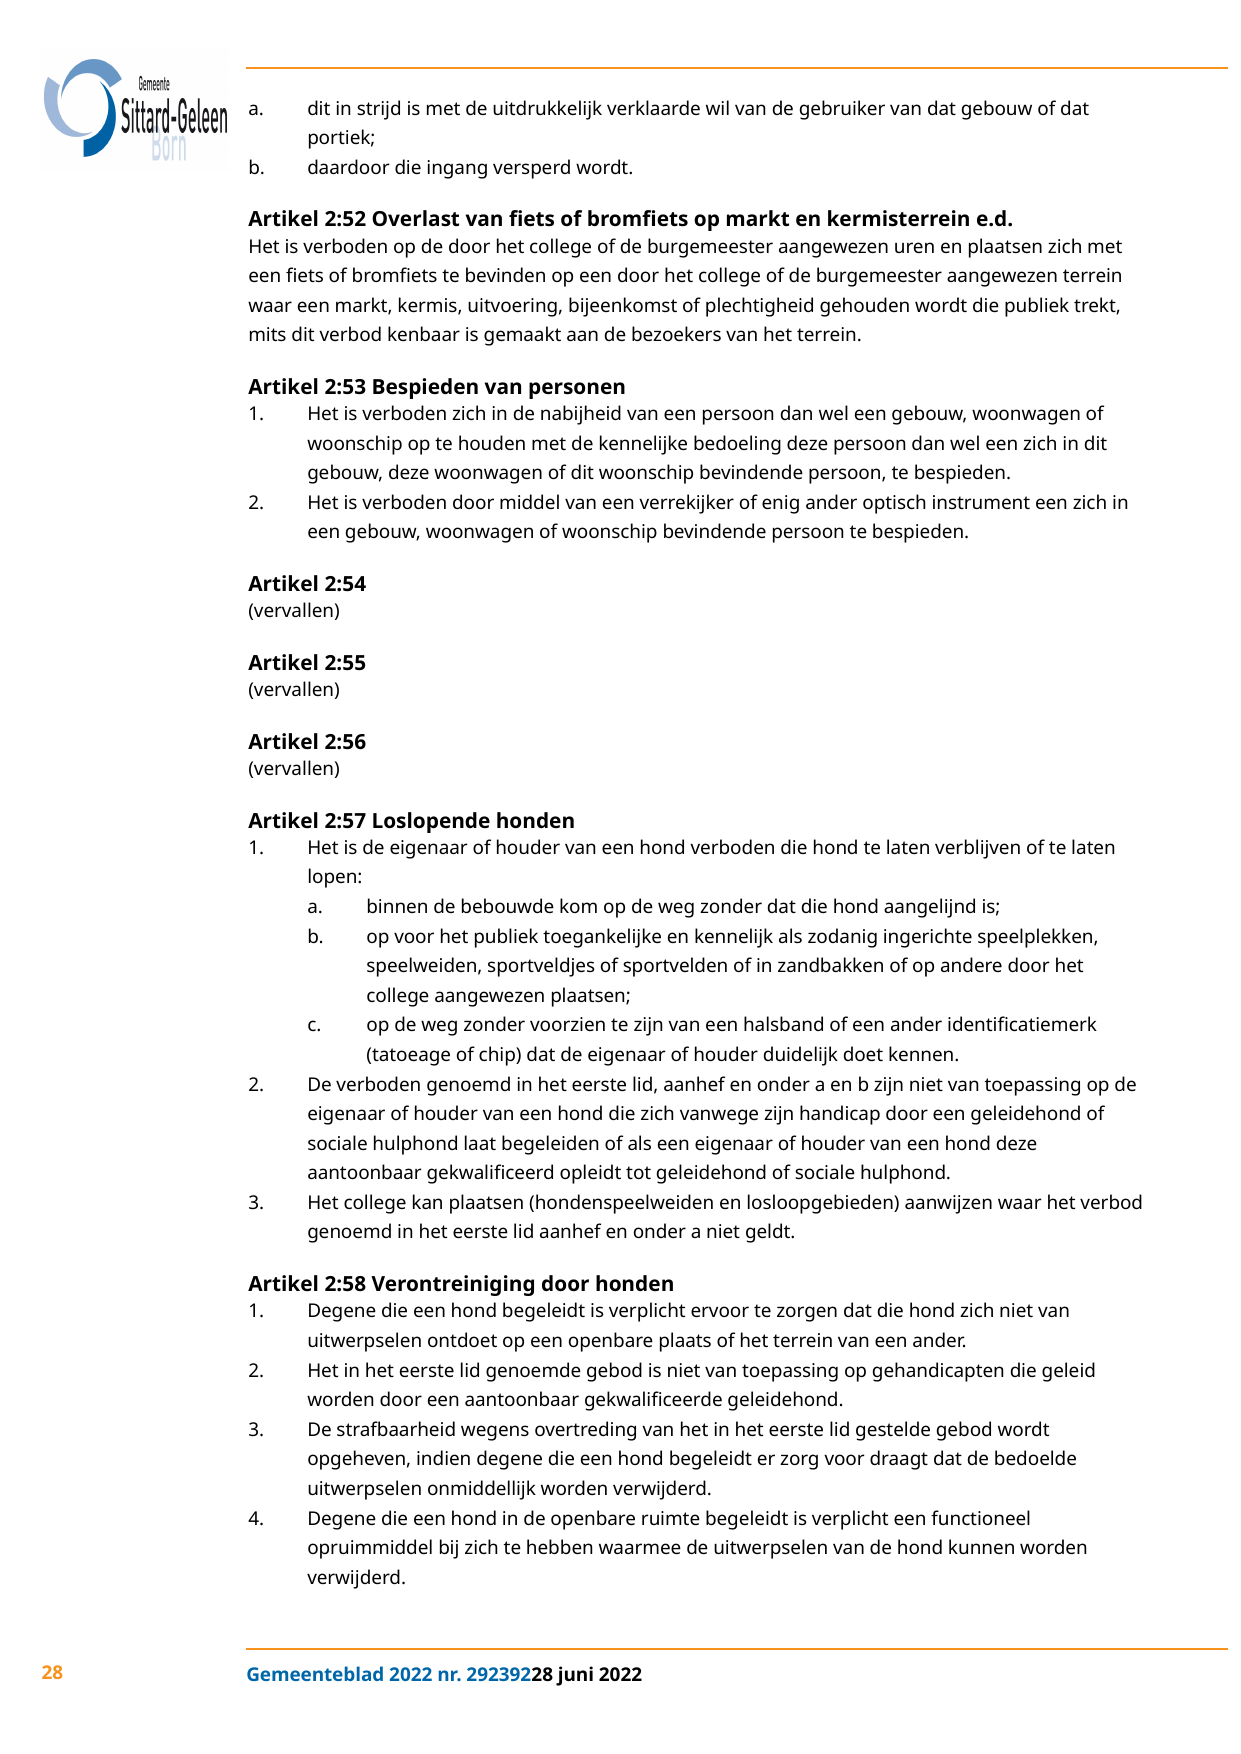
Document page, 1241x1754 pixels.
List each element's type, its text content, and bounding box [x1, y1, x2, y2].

text Artikel 2:52 Overlast van fiets of bromfiets op markt en kermisterrein e.d. [248, 204, 1152, 233]
text (vervallen) [248, 755, 1152, 781]
list Het college kan plaatsen (hondenspeelweiden en losloopgebieden) aanwijzen waar het verbod genoemd in het eerste lid aanhef en onder a niet geldt. [248, 1189, 1152, 1244]
list De strafbaarheid wegens overtreding van het in het eerste lid gestelde gebod wordt opgeheven, indien degene die een hond begeleidt er zorg voor draagt dat de bedoelde uitwerpselen onmiddellijk worden verwijderd. [248, 1416, 1152, 1501]
text Artikel 2:54 [248, 569, 1152, 598]
text Artikel 2:58 Verontreiniging door honden [248, 1269, 1152, 1298]
list Het in het eerste lid genoemde gebod is niet van toepassing op gehandicapten die geleid worden door een aantoonbaar gekwalificeerde geleidehond. [248, 1357, 1152, 1412]
list Degene die een hond in de openbare ruimte begeleidt is verplicht een functioneel opruimmiddel bij zich te hebben waarmee de uitwerpselen van de hond kunnen worden verwijderd. [248, 1505, 1152, 1589]
text (vervallen) [248, 598, 1152, 623]
list dit in strijd is met de uitdrukkelijk verklaarde wil van de gebruiker van dat gebouw of dat portiek; [248, 95, 1152, 150]
list Het is verboden zich in de nabijheid van een persoon dan wel een gebouw, woonwagen of woonschip op te houden met de kennelijke bedoeling deze persoon dan wel een zich in dit gebouw, deze woonwagen of dit woonschip bevindende persoon, te bespieden. [248, 400, 1152, 485]
text Artikel 2:53 Bespieden van personen [248, 372, 1152, 400]
list Het is de eigenaar of houder van een hond verboden die hond te laten verblijven of te laten lopen: [248, 834, 1152, 889]
text (vervallen) [248, 676, 1152, 702]
text Artikel 2:56 [248, 727, 1152, 755]
list daardoor die ingang versperd wordt. [248, 154, 1152, 180]
list op de weg zonder voorzien te zijn van een halsband of een ander identificatiemerk (tatoeage of chip) dat de eigenaar of houder duidelijk doet kennen. [307, 1012, 1152, 1067]
list op voor het publiek toegankelijke en kennelijk als zodanig ingerichte speelplekken, speelweiden, sportveldjes of sportvelden of in zandbakken of op andere door het college aangewezen plaatsen; [307, 923, 1152, 1008]
text Artikel 2:57 Loslopende honden [248, 806, 1152, 834]
picture [41, 47, 231, 172]
list binnen de bebouwde kom op de weg zonder dat die hond aangelijnd is; [307, 893, 1152, 919]
list De verboden genoemd in het eerste lid, aanhef en onder a en b zijn niet van toepassing op de eigenaar of houder van een hond die zich vanwege zijn handicap door een geleidehond of sociale hulphond laat begeleiden of als een eigenaar of houder van een hond deze aantoonbaar gekwalificeerd opleidt tot geleidehond of sociale hulphond. [248, 1071, 1152, 1185]
text Artikel 2:55 [248, 648, 1152, 676]
list Het is verboden door middel van een verrekijker of enig ander optisch instrument een zich in een gebouw, woonwagen of woonschip bevindende persoon te bespieden. [248, 489, 1152, 544]
list Degene die een hond begeleidt is verplicht ervoor te zorgen dat die hond zich niet van uitwerpselen ontdoet op een openbare plaats of het terrein van een ander. [248, 1298, 1152, 1353]
text Het is verboden op de door het college of de burgemeester aangewezen uren en plaatsen zich met een fiets of bromfiets te bevinden op een door het college of de burgemeester aangewezen terrein waar een markt, kermis, uitvoering, bijeenkomst of plechtigheid gehouden wordt die publiek trekt, mits dit verbod kenbaar is gemaakt aan de bezoekers van het terrein. [248, 233, 1152, 347]
